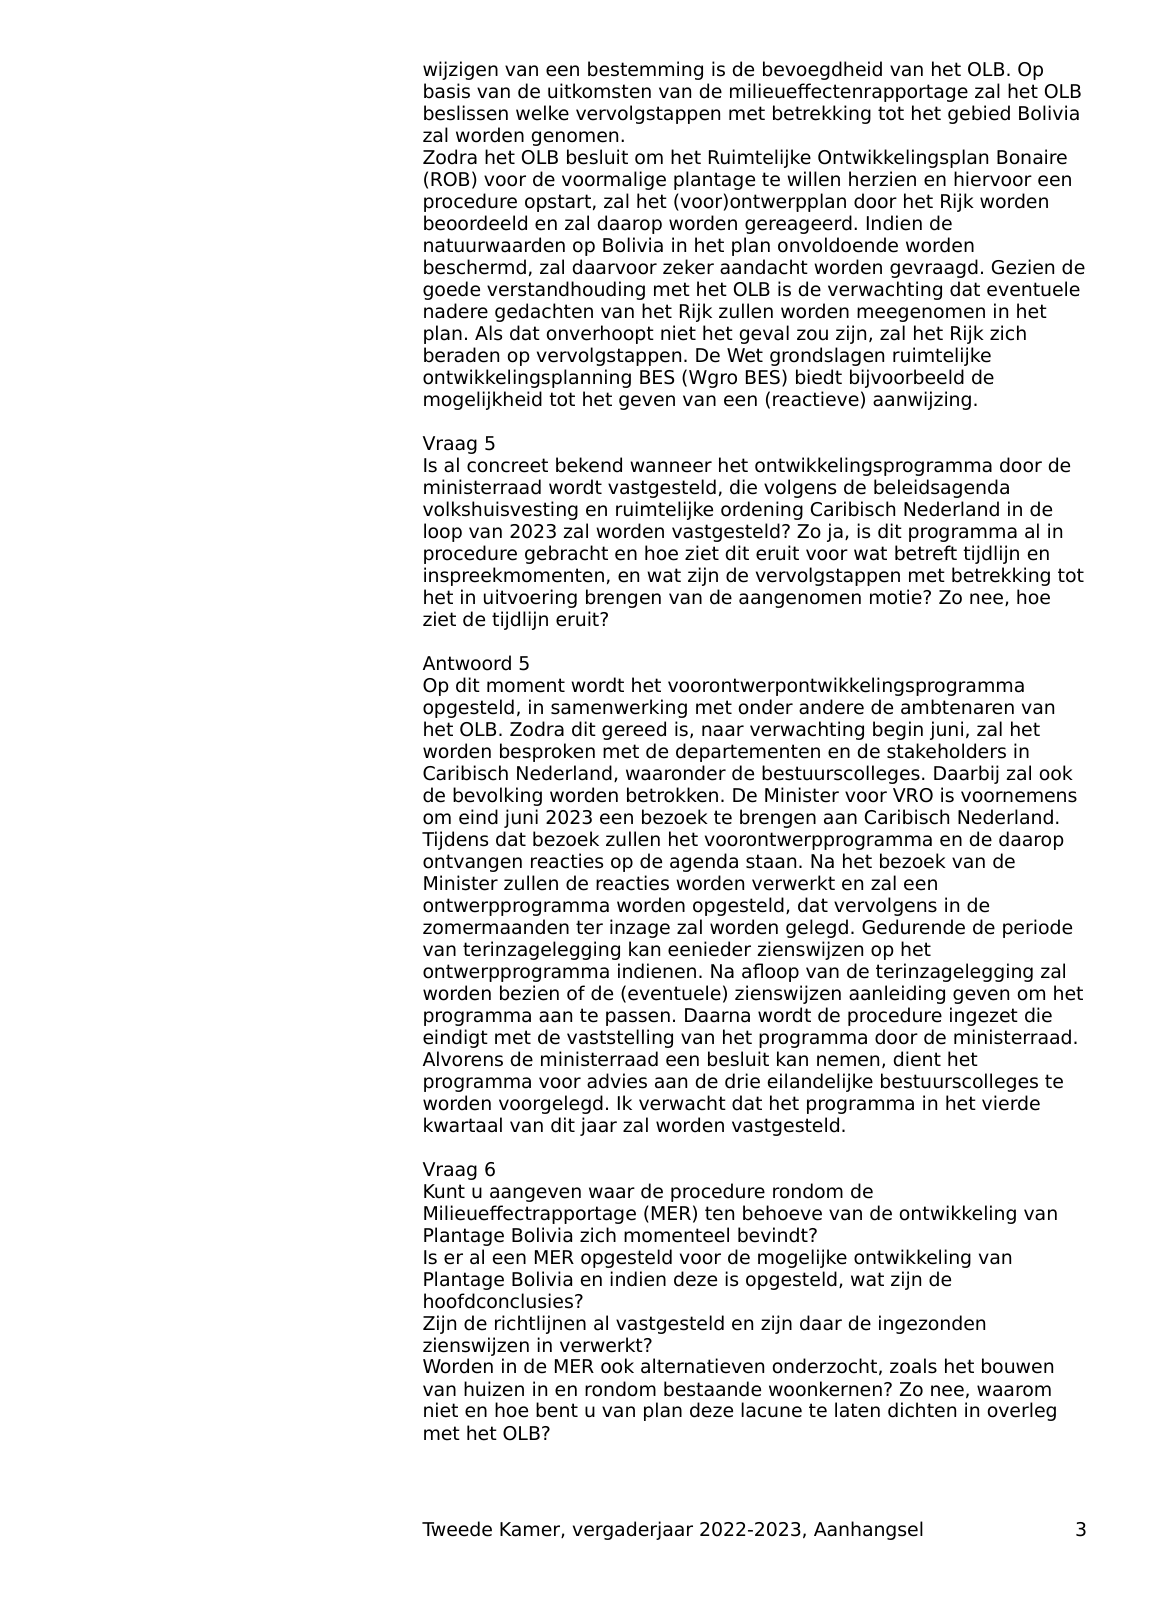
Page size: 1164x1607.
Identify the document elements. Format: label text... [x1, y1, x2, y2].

text Is er al een MER opgesteld voor de mogelijke ontwikkeling van Plantage Bolivia en indien deze is opgesteld, wat zijn de hoofdconclusies? [422, 1247, 1087, 1312]
text wijzigen van een bestemming is de bevoegdheid van het OLB. Op basis van de uitkomsten van de milieueffectenrapportage zal het OLB beslissen welke vervolgstappen met betrekking tot het gebied Bolivia zal worden genomen. [422, 59, 1087, 147]
text Op dit moment wordt het voorontwerpontwikkelingsprogramma opgesteld, in samenwerking met onder andere de ambtenaren van het OLB. Zodra dit gereed is, naar verwachting begin juni, zal het worden besproken met de departementen en de stakeholders in Caribisch Nederland, waaronder de bestuurscolleges. Daarbij zal ook de bevolking worden betrokken. De Minister voor VRO is voornemens om eind juni 2023 een bezoek te brengen aan Caribisch Nederland. Tijdens dat bezoek zullen het voorontwerpprogramma en de daarop ontvangen reacties op de agenda staan. Na het bezoek van de Minister zullen de reacties worden verwerkt en zal een ontwerpprogramma worden opgesteld, dat vervolgens in de zomermaanden ter inzage zal worden gelegd. Gedurende de periode van terinzagelegging kan eenieder zienswijzen op het ontwerpprogramma indienen. Na afloop van de terinzagelegging zal worden bezien of de (eventuele) zienswijzen aanleiding geven om het programma aan te passen. Daarna wordt de procedure ingezet die eindigt met de vaststelling van het programma door de ministerraad. Alvorens de ministerraad een besluit kan nemen, dient het programma voor advies aan de drie eilandelijke bestuurscolleges te worden voorgelegd. Ik verwacht dat het programma in het vierde kwartaal van dit jaar zal worden vastgesteld. [422, 675, 1087, 1136]
text Worden in de MER ook alternatieven onderzocht, zoals het bouwen van huizen in en rondom bestaande woonkernen? Zo nee, waarom niet en hoe bent u van plan deze lacune te laten dichten in overleg met het OLB? [422, 1356, 1087, 1444]
text Zodra het OLB besluit om het Ruimtelijke Ontwikkelingsplan Bonaire (ROB) voor de voormalige plantage te willen herzien en hiervoor een procedure opstart, zal het (voor)ontwerpplan door het Rijk worden beoordeeld en zal daarop worden gereageerd. Indien de natuurwaarden op Bolivia in het plan onvoldoende worden beschermd, zal daarvoor zeker aandacht worden gevraagd. Gezien de goede verstandhouding met het OLB is de verwachting dat eventuele nadere gedachten van het Rijk zullen worden meegenomen in het plan. Als dat onverhoopt niet het geval zou zijn, zal het Rijk zich beraden op vervolgstappen. De Wet grondslagen ruimtelijke ontwikkelingsplanning BES (Wgro BES) biedt bijvoorbeeld de mogelijkheid tot het geven van een (reactieve) aanwijzing. [422, 147, 1087, 411]
text Antwoord 5 [422, 653, 1087, 675]
text Is al concreet bekend wanneer het ontwikkelingsprogramma door de ministerraad wordt vastgesteld, die volgens de beleidsagenda volkshuisvesting en ruimtelijke ordening Caribisch Nederland in de loop van 2023 zal worden vastgesteld? Zo ja, is dit programma al in procedure gebracht en hoe ziet dit eruit voor wat betreft tijdlijn en inspreekmomenten, en wat zijn de vervolgstappen met betrekking tot het in uitvoering brengen van de aangenomen motie? Zo nee, hoe ziet de tijdlijn eruit? [422, 455, 1087, 631]
text Kunt u aangeven waar de procedure rondom de Milieueffectrapportage (MER) ten behoeve van de ontwikkeling van Plantage Bolivia zich momenteel bevindt? [422, 1181, 1087, 1247]
text Vraag 6 [422, 1159, 1087, 1181]
text Zijn de richtlijnen al vastgesteld en zijn daar de ingezonden zienswijzen in verwerkt? [422, 1312, 1087, 1356]
text Vraag 5 [422, 433, 1087, 455]
